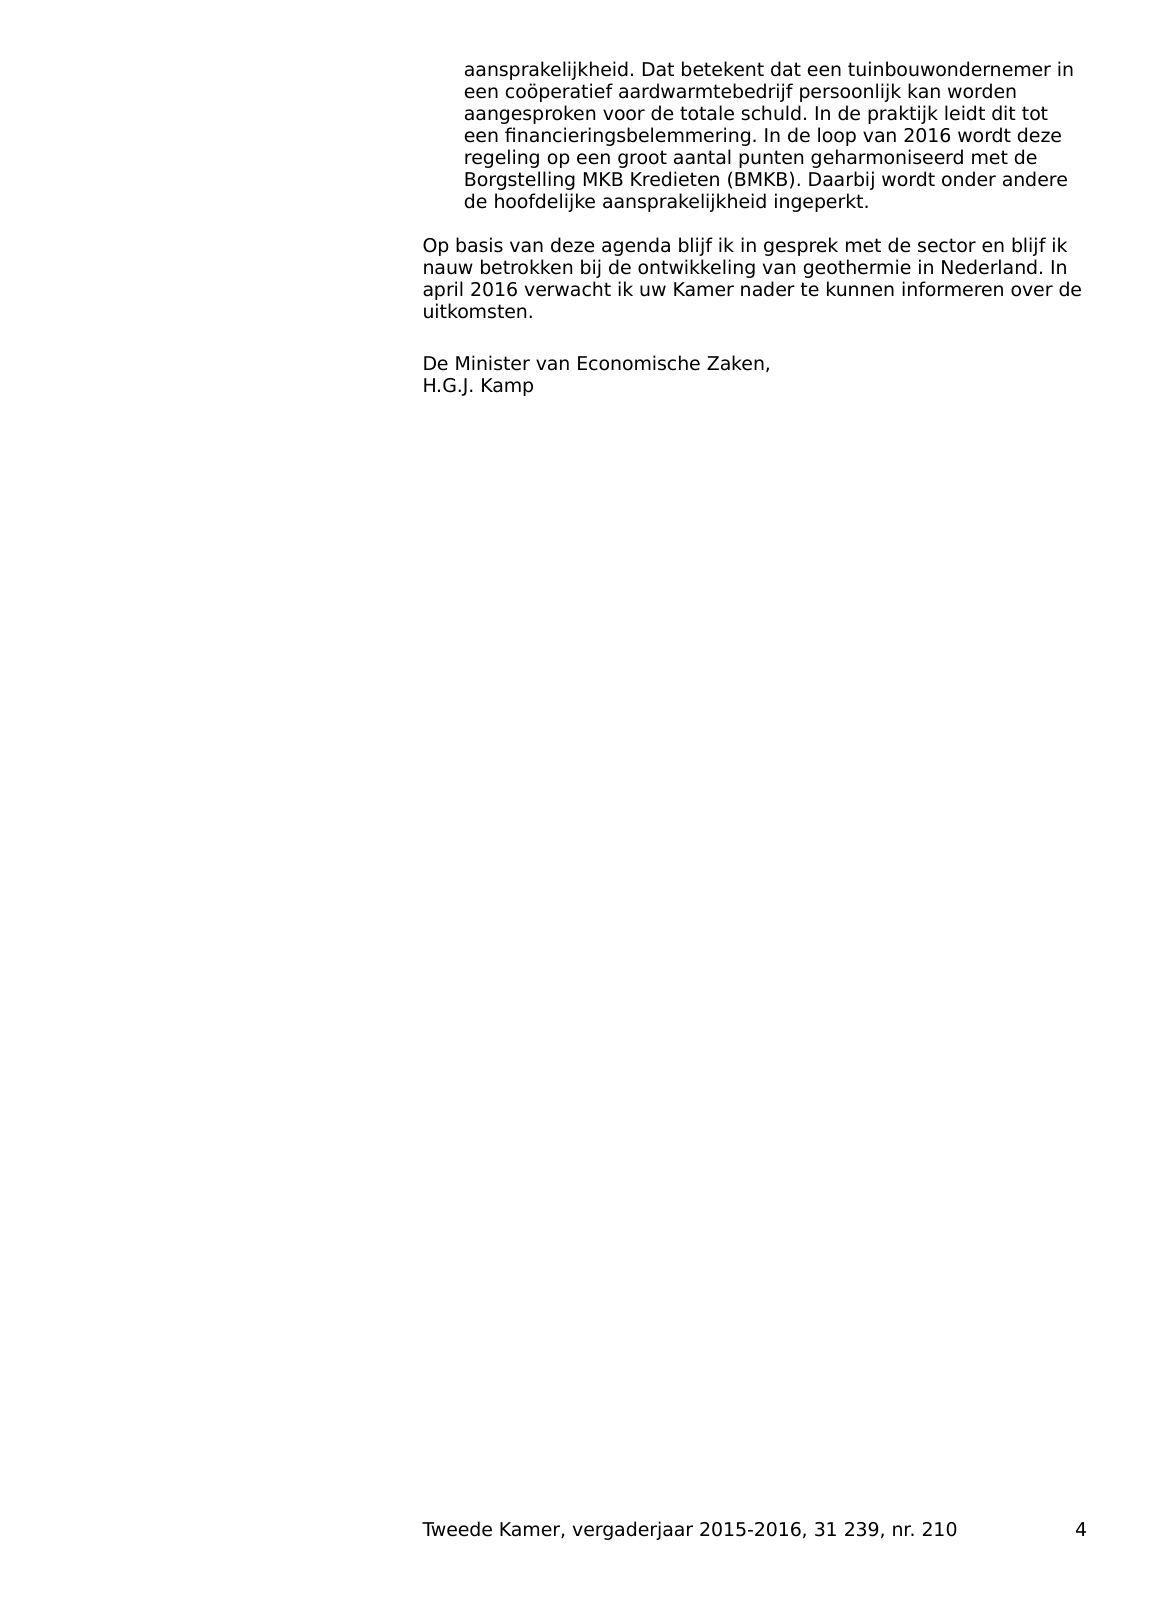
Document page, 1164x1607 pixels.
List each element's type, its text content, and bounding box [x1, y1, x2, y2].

text Op basis van deze agenda blijf ik in gesprek met de sector en blijf ik nauw betrokken bij de ontwikkeling van geothermie in Nederland. In april 2016 verwacht ik uw Kamer nader te kunnen informeren over de uitkomsten. [422, 235, 1087, 323]
text De Minister van Economische Zaken, H.G.J. Kamp [422, 353, 1087, 397]
text aansprakelijkheid. Dat betekent dat een tuinbouwondernemer in een coöperatief aardwarmtebedrijf persoonlijk kan worden aangesproken voor de totale schuld. In de praktijk leidt dit tot een financieringsbelemmering. In de loop van 2016 wordt deze regeling op een groot aantal punten geharmoniseerd met de Borgstelling MKB Kredieten (BMKB). Daarbij wordt onder andere de hoofdelijke aansprakelijkheid ingeperkt. [422, 59, 1087, 213]
